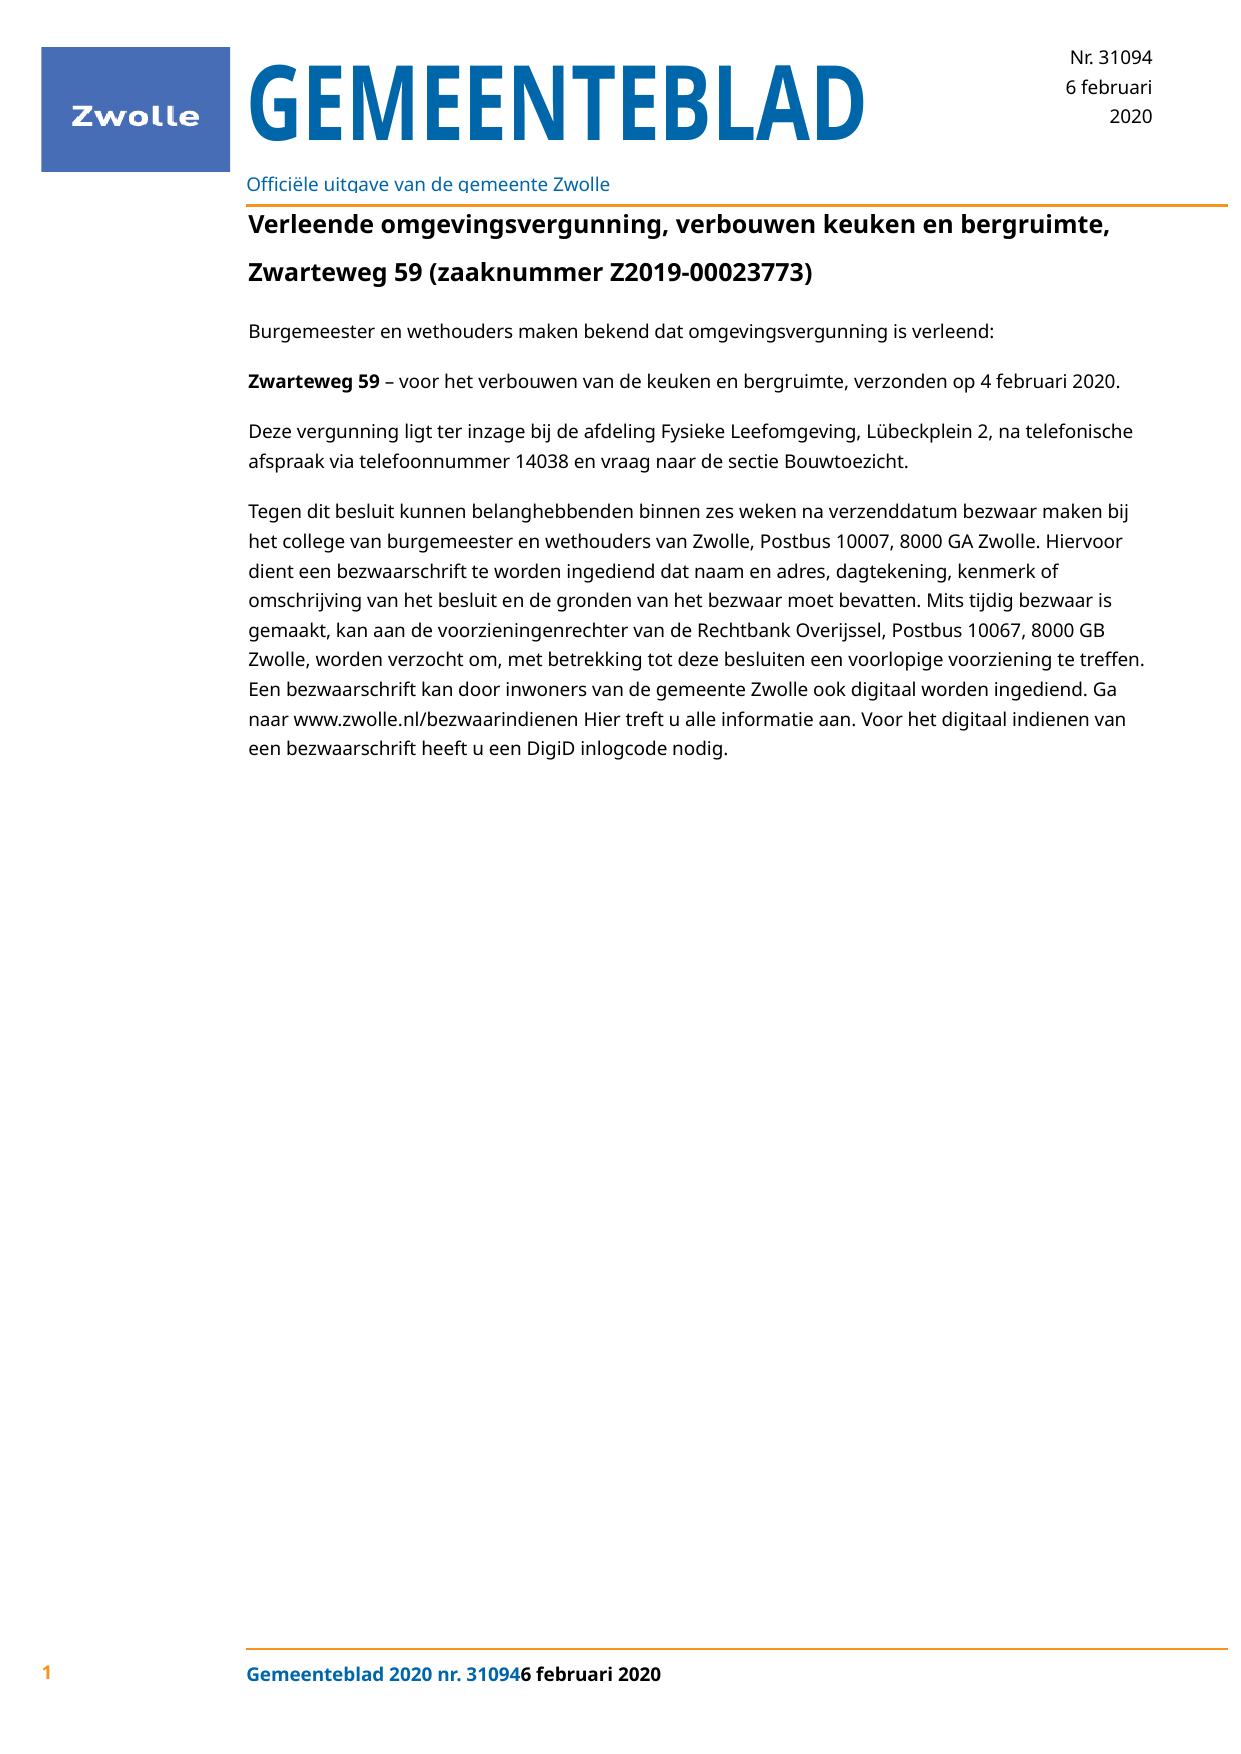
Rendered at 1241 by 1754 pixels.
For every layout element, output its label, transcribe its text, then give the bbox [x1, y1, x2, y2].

picture [41, 47, 231, 172]
text Tegen dit besluit kunnen belanghebbenden binnen zes weken na verzenddatum bezwaar maken bij het college van burgemeester en wethouders van Zwolle, Postbus 10007, 8000 GA Zwolle. Hiervoor dient een bezwaarschrift te worden ingediend dat naam en adres, dagtekening, kenmerk of omschrijving van het besluit en de gronden van het bezwaar moet bevatten. Mits tijdig bezwaar is gemaakt, kan aan de voorzieningenrechter van de Rechtbank Overijssel, Postbus 10067, 8000 GB Zwolle, worden verzocht om, met betrekking tot deze besluiten een voorlopige voorziening te treffen. Een bezwaarschrift kan door inwoners van de gemeente Zwolle ook digitaal worden ingediend. Ga naar www.zwolle.nl/bezwaarindienen Hier treft u alle informatie aan. Voor het digitaal indienen van een bezwaarschrift heeft u een DigiD inlogcode nodig. [248, 499, 1152, 761]
text Burgemeester en wethouders maken bekend dat omgevingsvergunning is verleend: [248, 318, 1152, 344]
text Deze vergunning ligt ter inzage bij de afdeling Fysieke Leefomgeving, Lübeckplein 2, na telefonische afspraak via telefoonnummer 14038 en vraag naar de sectie Bouwtoezicht. [248, 419, 1152, 474]
text Zwarteweg 59 – voor het verbouwen van de keuken en bergruimte, verzonden op 4 februari 2020. [248, 368, 1152, 394]
text Verleende omgevingsvergunning, verbouwen keuken en bergruimte, Zwarteweg 59 (zaaknummer Z2019-00023773) [248, 207, 1152, 288]
